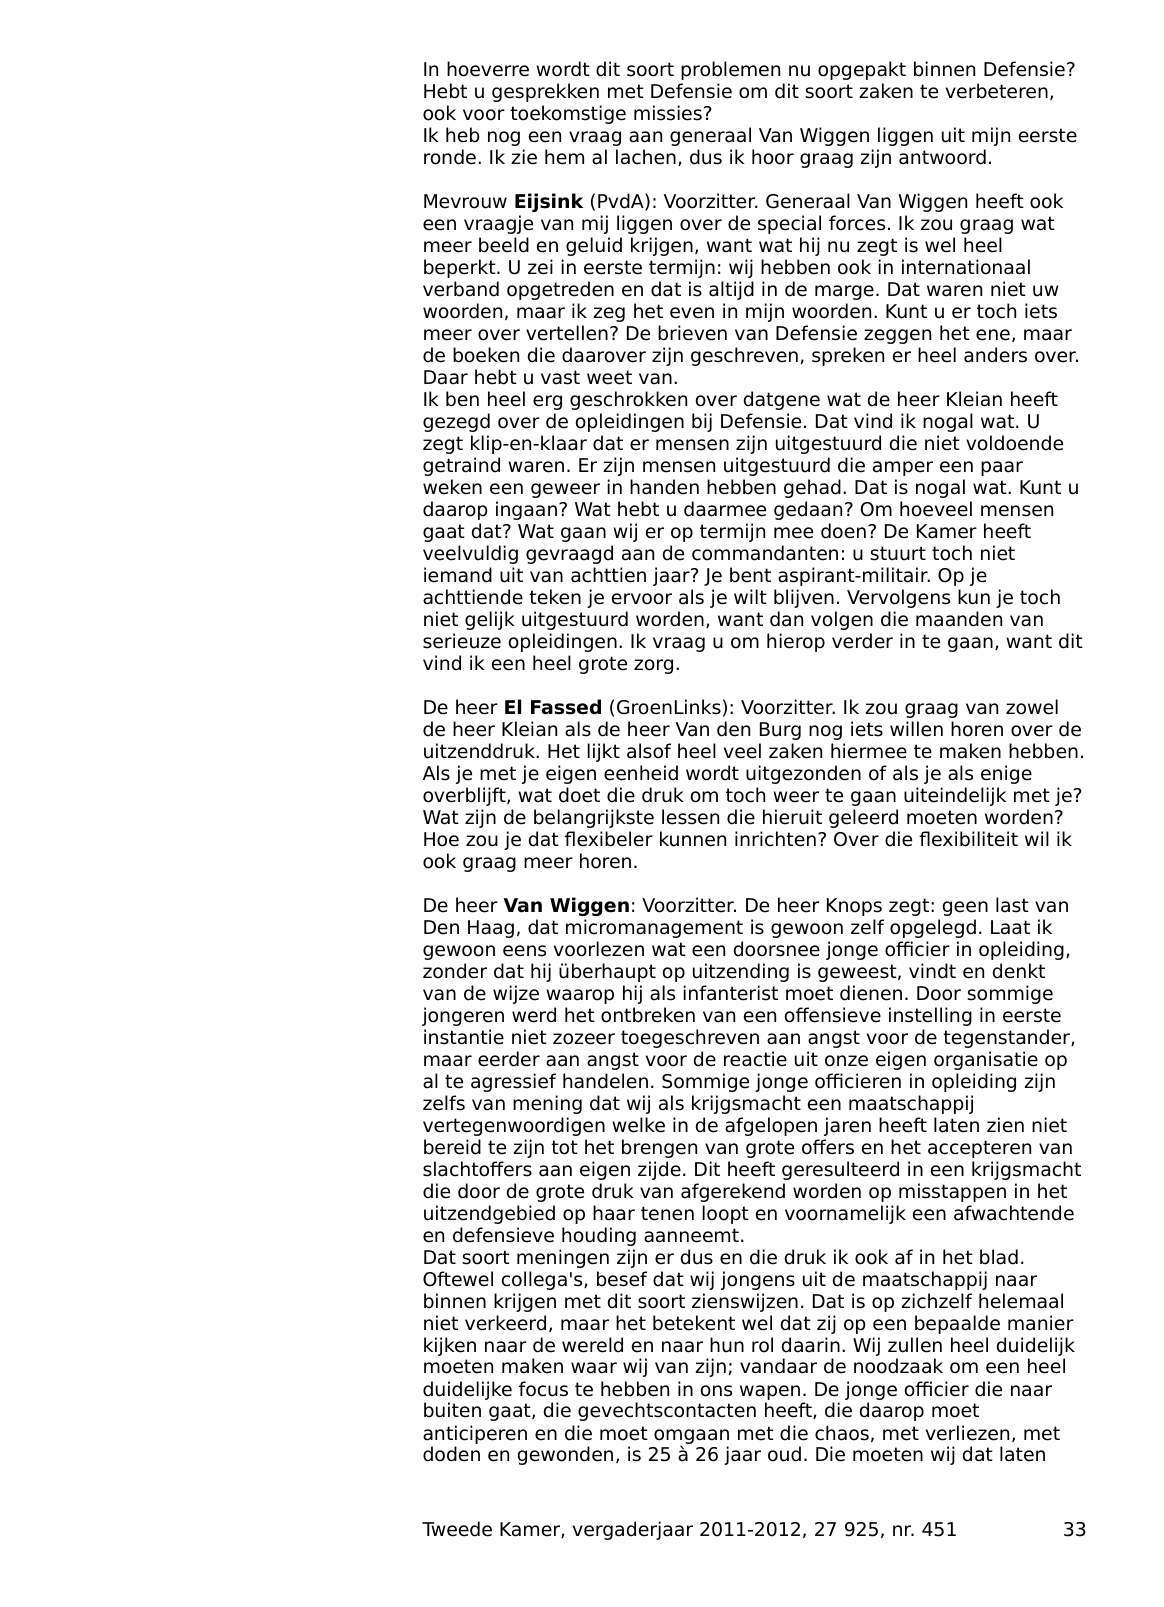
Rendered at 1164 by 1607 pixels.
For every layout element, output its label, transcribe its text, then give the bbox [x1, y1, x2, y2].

text Dat soort meningen zijn er dus en die druk ik ook af in het blad. Oftewel collega's, besef dat wij jongens uit de maatschappij naar binnen krijgen met dit soort zienswijzen. Dat is op zichzelf helemaal niet verkeerd, maar het betekent wel dat zij op een bepaalde manier kijken naar de wereld en naar hun rol daarin. Wij zullen heel duidelijk moeten maken waar wij van zijn; vandaar de noodzaak om een heel duidelijke focus te hebben in ons wapen. De jonge officier die naar buiten gaat, die gevechtscontacten heeft, die daarop moet anticiperen en die moet omgaan met die chaos, met verliezen, met doden en gewonden, is 25 à 26 jaar oud. Die moeten wij dat laten [422, 1247, 1087, 1466]
text In hoeverre wordt dit soort problemen nu opgepakt binnen Defensie? Hebt u gesprekken met Defensie om dit soort zaken te verbeteren, ook voor toekomstige missies? [422, 59, 1087, 125]
text Mevrouw Eijsink (PvdA): Voorzitter. Generaal Van Wiggen heeft ook een vraagje van mij liggen over de special forces. Ik zou graag wat meer beeld en geluid krijgen, want wat hij nu zegt is wel heel beperkt. U zei in eerste termijn: wij hebben ook in internationaal verband opgetreden en dat is altijd in de marge. Dat waren niet uw woorden, maar ik zeg het even in mijn woorden. Kunt u er toch iets meer over vertellen? De brieven van Defensie zeggen het ene, maar de boeken die daarover zijn geschreven, spreken er heel anders over. Daar hebt u vast weet van. [422, 191, 1087, 389]
text Ik heb nog een vraag aan generaal Van Wiggen liggen uit mijn eerste ronde. Ik zie hem al lachen, dus ik hoor graag zijn antwoord. [422, 125, 1087, 169]
text De heer Van Wiggen: Voorzitter. De heer Knops zegt: geen last van Den Haag, dat micromanagement is gewoon zelf opgelegd. Laat ik gewoon eens voorlezen wat een doorsnee jonge officier in opleiding, zonder dat hij überhaupt op uitzending is geweest, vindt en denkt van de wijze waarop hij als infanterist moet dienen. Door sommige jongeren werd het ontbreken van een offensieve instelling in eerste instantie niet zozeer toegeschreven aan angst voor de tegenstander, maar eerder aan angst voor de reactie uit onze eigen organisatie op al te agressief handelen. Sommige jonge officieren in opleiding zijn zelfs van mening dat wij als krijgsmacht een maatschappij vertegenwoordigen welke in de afgelopen jaren heeft laten zien niet bereid te zijn tot het brengen van grote offers en het accepteren van slachtoffers aan eigen zijde. Dit heeft geresulteerd in een krijgsmacht die door de grote druk van afgerekend worden op misstappen in het uitzendgebied op haar tenen loopt en voornamelijk een afwachtende en defensieve houding aanneemt. [422, 895, 1087, 1247]
text De heer El Fassed (GroenLinks): Voorzitter. Ik zou graag van zowel de heer Kleian als de heer Van den Burg nog iets willen horen over de uitzenddruk. Het lijkt alsof heel veel zaken hiermee te maken hebben. Als je met je eigen eenheid wordt uitgezonden of als je als enige overblijft, wat doet die druk om toch weer te gaan uiteindelijk met je? Wat zijn de belangrijkste lessen die hieruit geleerd moeten worden? Hoe zou je dat flexibeler kunnen inrichten? Over die flexibiliteit wil ik ook graag meer horen. [422, 697, 1087, 873]
text Ik ben heel erg geschrokken over datgene wat de heer Kleian heeft gezegd over de opleidingen bij Defensie. Dat vind ik nogal wat. U zegt klip-en-klaar dat er mensen zijn uitgestuurd die niet voldoende getraind waren. Er zijn mensen uitgestuurd die amper een paar weken een geweer in handen hebben gehad. Dat is nogal wat. Kunt u daarop ingaan? Wat hebt u daarmee gedaan? Om hoeveel mensen gaat dat? Wat gaan wij er op termijn mee doen? De Kamer heeft veelvuldig gevraagd aan de commandanten: u stuurt toch niet iemand uit van achttien jaar? Je bent aspirant-militair. Op je achttiende teken je ervoor als je wilt blijven. Vervolgens kun je toch niet gelijk uitgestuurd worden, want dan volgen die maanden van serieuze opleidingen. Ik vraag u om hierop verder in te gaan, want dit vind ik een heel grote zorg. [422, 389, 1087, 675]
